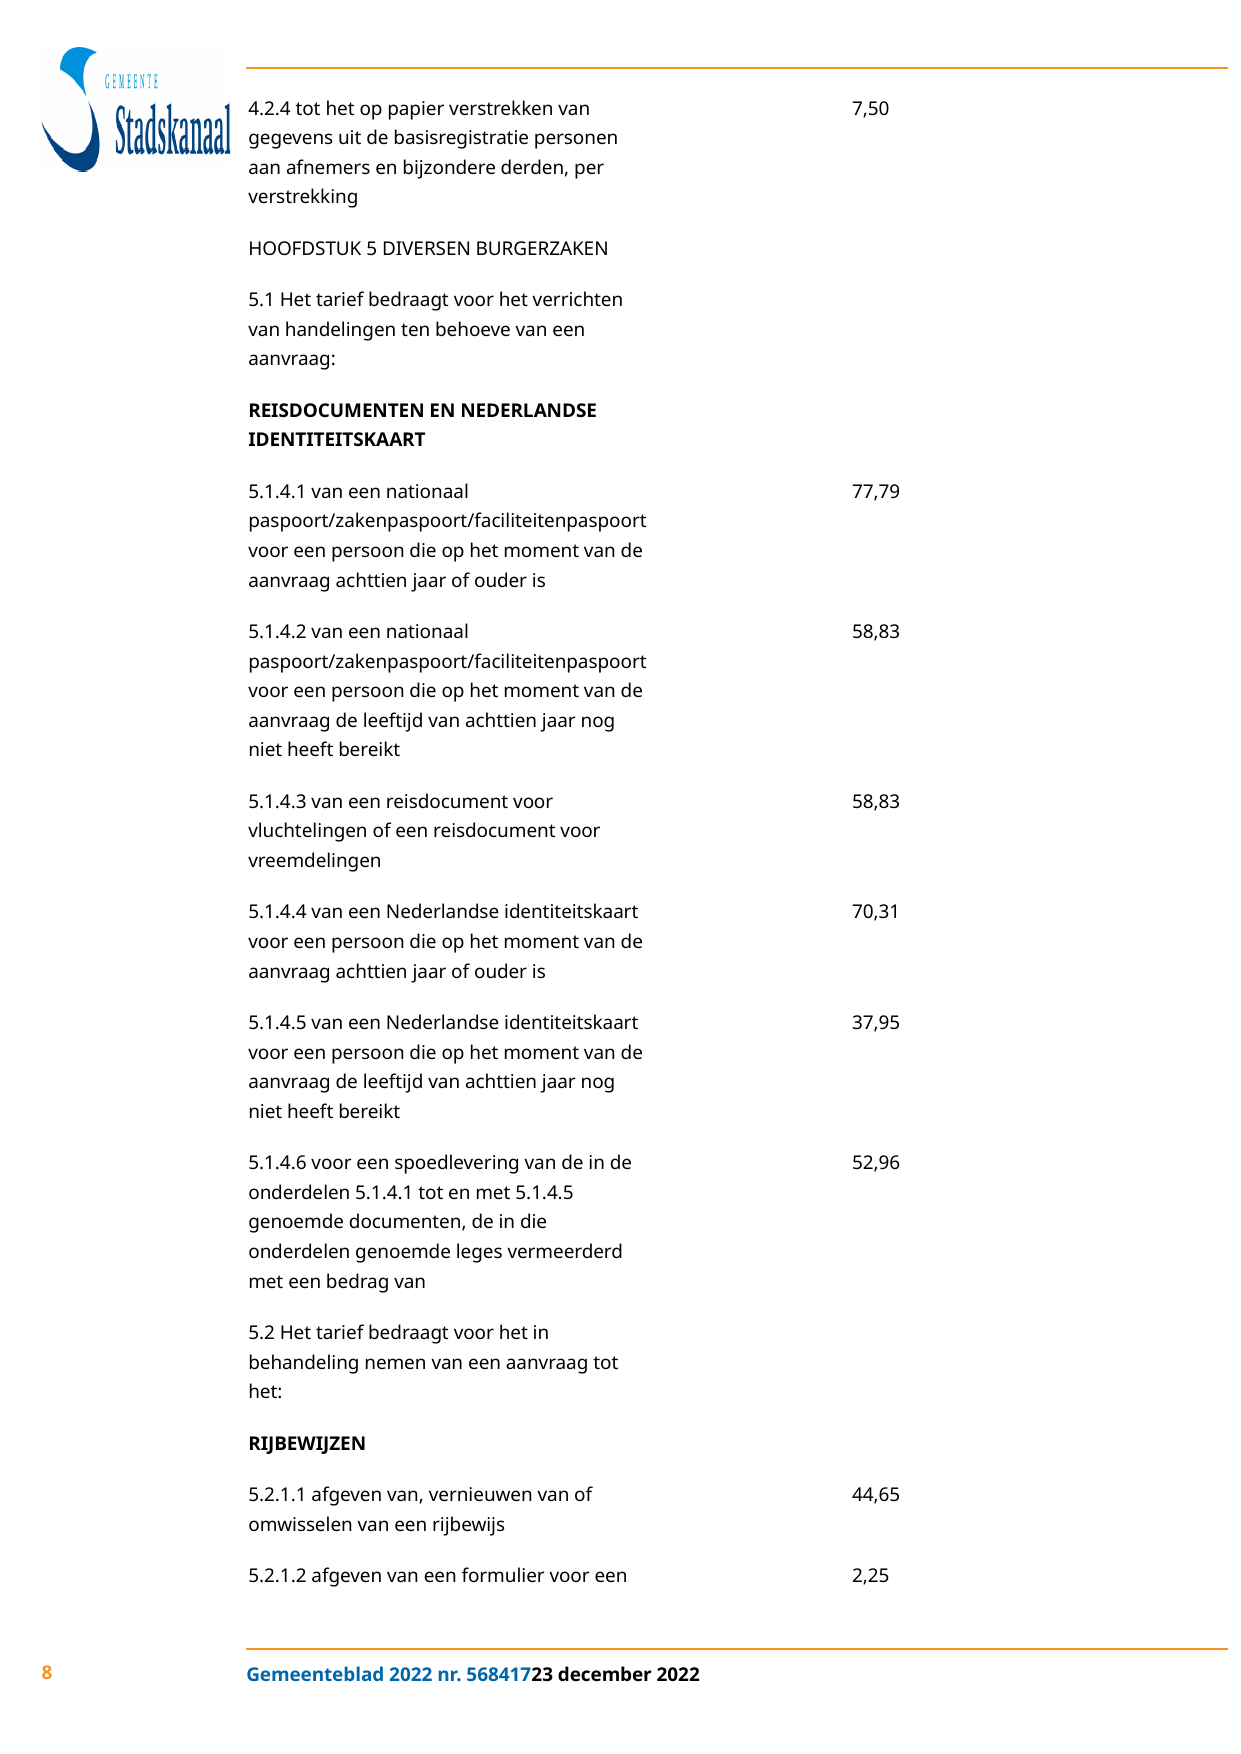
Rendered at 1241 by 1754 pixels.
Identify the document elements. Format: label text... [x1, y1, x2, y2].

table_cell [852, 397, 1052, 452]
table_cell [852, 1319, 1052, 1404]
table_cell [652, 1319, 852, 1404]
table_cell 52,96 [852, 1150, 1052, 1294]
table_cell 5.1.4.1 van een nationaal paspoort/zakenpaspoort/faciliteitenpaspoort voor een persoon die op het moment van de aanvraag achttien jaar of ouder is [248, 478, 652, 593]
table_cell [652, 286, 852, 371]
table_cell 5.1.4.5 van een Nederlandse identiteitskaart voor een persoon die op het moment van de aanvraag de leeftijd van achttien jaar nog niet heeft bereikt [248, 1009, 652, 1124]
table_cell [852, 1537, 1052, 1562]
table_cell [652, 95, 852, 209]
table_cell [248, 1404, 652, 1430]
table_cell [852, 1404, 1052, 1430]
table_cell 77,79 [852, 478, 1052, 593]
table_cell [852, 286, 1052, 371]
table_cell [248, 1124, 652, 1149]
table_cell 5.2.1.2 afgeven van een formulier voor een [248, 1563, 652, 1588]
table_cell [852, 1294, 1052, 1319]
table_cell [652, 261, 852, 286]
table_cell [652, 235, 852, 261]
table_cell [652, 1456, 852, 1481]
table_cell [248, 593, 652, 618]
table_cell [852, 984, 1052, 1009]
table_cell [248, 453, 652, 478]
table_cell [852, 873, 1052, 899]
table_cell [852, 235, 1052, 261]
table_cell [852, 1430, 1052, 1456]
table_cell [652, 593, 852, 618]
table_cell REISDOCUMENTEN EN NEDERLANDSE IDENTITEITSKAART [248, 397, 652, 452]
table_cell [248, 209, 652, 235]
table_cell 44,65 [852, 1481, 1052, 1537]
table_cell 5.1.4.2 van een nationaal paspoort/zakenpaspoort/faciliteitenpaspoort voor een persoon die op het moment van de aanvraag de leeftijd van achttien jaar nog niet heeft bereikt [248, 618, 652, 762]
table_cell [652, 1430, 852, 1456]
table_cell [652, 453, 852, 478]
table_cell 5.1.4.4 van een Nederlandse identiteitskaart voor een persoon die op het moment van de aanvraag achttien jaar of ouder is [248, 899, 652, 984]
table_cell 58,83 [852, 618, 1052, 762]
table_cell 37,95 [852, 1009, 1052, 1124]
table_cell [248, 1294, 652, 1319]
table_cell [652, 371, 852, 397]
table_cell [248, 984, 652, 1009]
table_cell [852, 453, 1052, 478]
table_cell 5.1.4.6 voor een spoedlevering van de in de onderdelen 5.1.4.1 tot en met 5.1.4.5 genoemde documenten, de in die onderdelen genoemde leges vermeerderd met een bedrag van [248, 1150, 652, 1294]
table_cell [652, 1294, 852, 1319]
table_cell [852, 593, 1052, 618]
table_cell [852, 371, 1052, 397]
table_cell [652, 209, 852, 235]
table_cell [652, 397, 852, 452]
table_cell [652, 1150, 852, 1294]
table_cell 5.1 Het tarief bedraagt voor het verrichten van handelingen ten behoeve van een aanvraag: [248, 286, 652, 371]
table_cell 5.1.4.3 van een reisdocument voor vluchtelingen of een reisdocument voor vreemdelingen [248, 788, 652, 873]
table_cell 5.2 Het tarief bedraagt voor het in behandeling nemen van een aanvraag tot het: [248, 1319, 652, 1404]
table_cell [652, 873, 852, 899]
table_cell [248, 261, 652, 286]
picture [41, 47, 231, 172]
table_cell [248, 1456, 652, 1481]
table_cell [652, 899, 852, 984]
table_cell [652, 763, 852, 788]
table_cell 7,50 [852, 95, 1052, 209]
table_cell [652, 1563, 852, 1588]
table_cell [248, 873, 652, 899]
table_cell [852, 209, 1052, 235]
table_cell 58,83 [852, 788, 1052, 873]
table_cell [248, 371, 652, 397]
table_cell [852, 261, 1052, 286]
table_cell [652, 478, 852, 593]
table_cell [852, 763, 1052, 788]
table_cell 4.2.4 tot het op papier verstrekken van gegevens uit de basisregistratie personen aan afnemers en bijzondere derden, per verstrekking [248, 95, 652, 209]
table_cell [248, 763, 652, 788]
table_cell 70,31 [852, 899, 1052, 984]
table_cell [652, 984, 852, 1009]
table_cell HOOFDSTUK 5 DIVERSEN BURGERZAKEN [248, 235, 652, 261]
table_cell RIJBEWIJZEN [248, 1430, 652, 1456]
table_cell [652, 788, 852, 873]
table_cell 2,25 [852, 1563, 1052, 1588]
table_cell [652, 1481, 852, 1537]
table_cell [652, 1124, 852, 1149]
table_cell [248, 1537, 652, 1562]
table_cell [652, 618, 852, 762]
table_cell [652, 1404, 852, 1430]
table_cell [852, 1456, 1052, 1481]
table_cell 5.2.1.1 afgeven van, vernieuwen van of omwisselen van een rijbewijs [248, 1481, 652, 1537]
table_cell [652, 1537, 852, 1562]
table_cell [852, 1124, 1052, 1149]
table_cell [652, 1009, 852, 1124]
